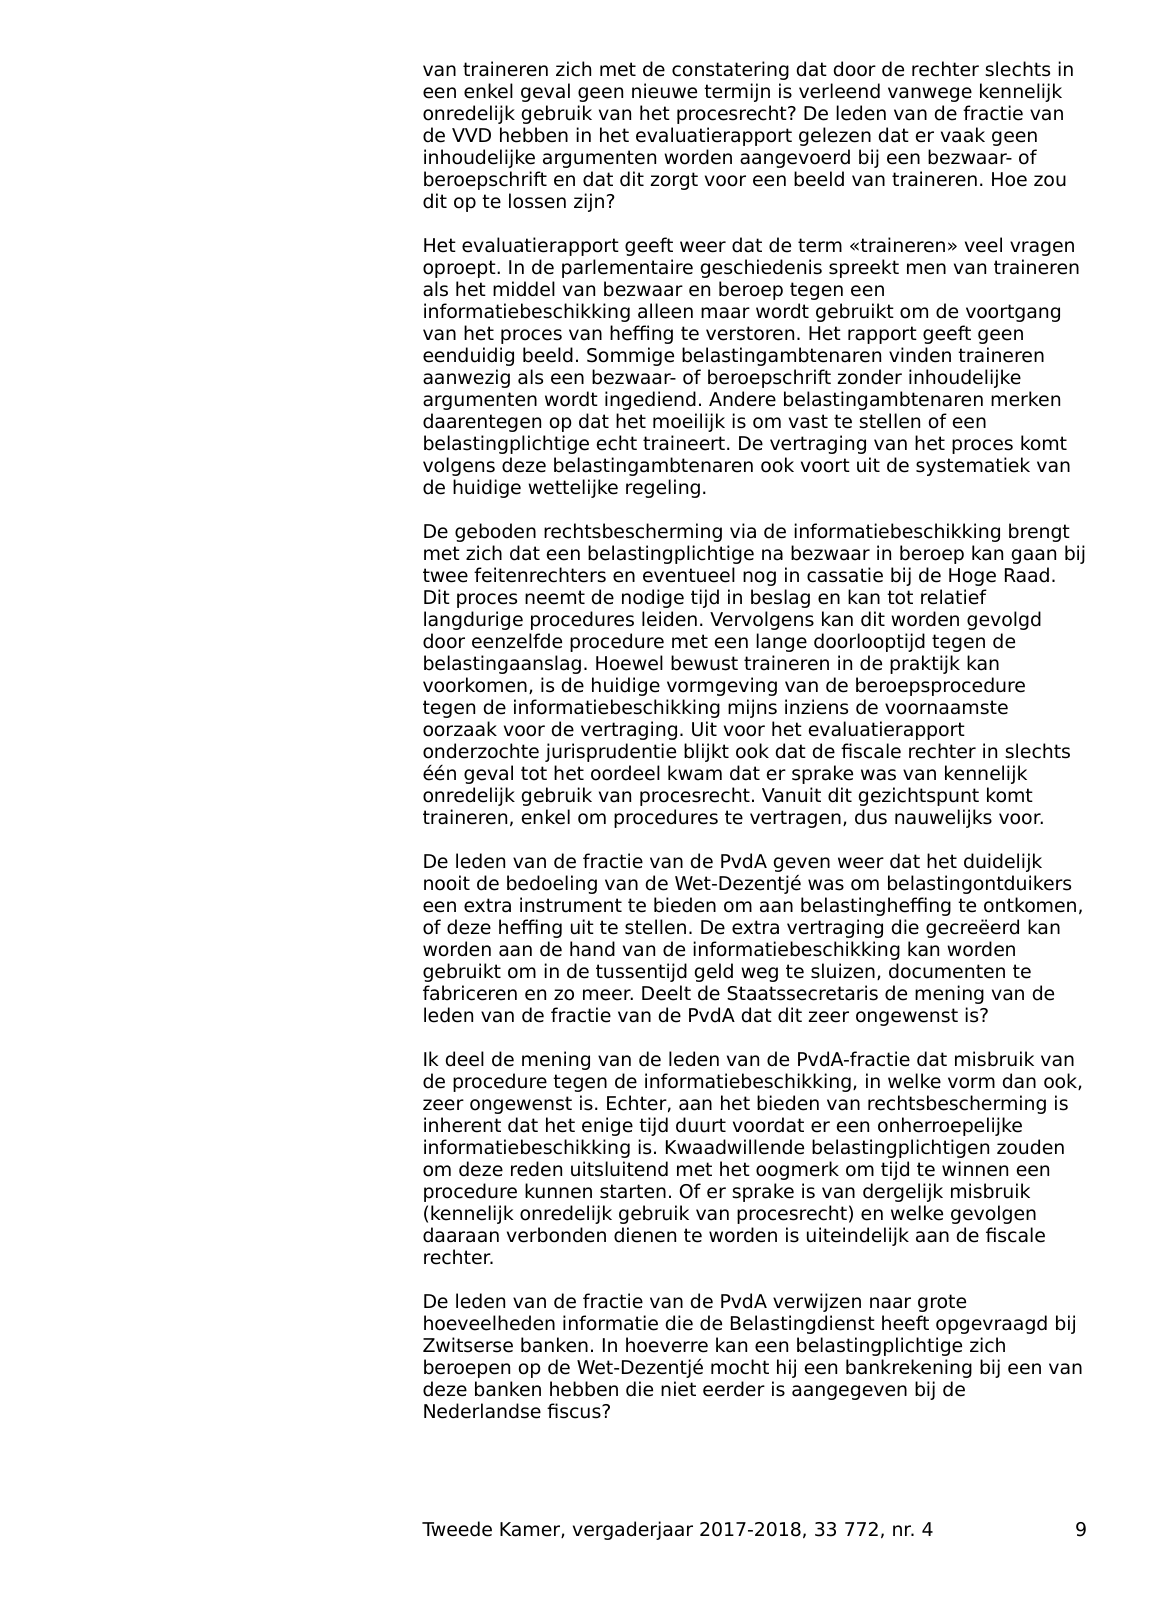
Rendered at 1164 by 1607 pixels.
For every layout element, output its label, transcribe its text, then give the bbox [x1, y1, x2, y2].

text Ik deel de mening van de leden van de PvdA-fractie dat misbruik van de procedure tegen de informatiebeschikking, in welke vorm dan ook, zeer ongewenst is. Echter, aan het bieden van rechtsbescherming is inherent dat het enige tijd duurt voordat er een onherroepelijke informatiebeschikking is. Kwaadwillende belastingplichtigen zouden om deze reden uitsluitend met het oogmerk om tijd te winnen een procedure kunnen starten. Of er sprake is van dergelijk misbruik (kennelijk onredelijk gebruik van procesrecht) en welke gevolgen daaraan verbonden dienen te worden is uiteindelijk aan de fiscale rechter. [422, 1049, 1087, 1269]
text Het evaluatierapport geeft weer dat de term «traineren» veel vragen oproept. In de parlementaire geschiedenis spreekt men van traineren als het middel van bezwaar en beroep tegen een informatiebeschikking alleen maar wordt gebruikt om de voortgang van het proces van heffing te verstoren. Het rapport geeft geen eenduidig beeld. Sommige belastingambtenaren vinden traineren aanwezig als een bezwaar- of beroepschrift zonder inhoudelijke argumenten wordt ingediend. Andere belastingambtenaren merken daarentegen op dat het moeilijk is om vast te stellen of een belastingplichtige echt traineert. De vertraging van het proces komt volgens deze belastingambtenaren ook voort uit de systematiek van de huidige wettelijke regeling. [422, 235, 1087, 499]
text De leden van de fractie van de PvdA verwijzen naar grote hoeveelheden informatie die de Belastingdienst heeft opgevraagd bij Zwitserse banken. In hoeverre kan een belastingplichtige zich beroepen op de Wet-Dezentjé mocht hij een bankrekening bij een van deze banken hebben die niet eerder is aangegeven bij de Nederlandse fiscus? [422, 1291, 1087, 1423]
text van traineren zich met de constatering dat door de rechter slechts in een enkel geval geen nieuwe termijn is verleend vanwege kennelijk onredelijk gebruik van het procesrecht? De leden van de fractie van de VVD hebben in het evaluatierapport gelezen dat er vaak geen inhoudelijke argumenten worden aangevoerd bij een bezwaar- of beroepschrift en dat dit zorgt voor een beeld van traineren. Hoe zou dit op te lossen zijn? [422, 59, 1087, 213]
text De leden van de fractie van de PvdA geven weer dat het duidelijk nooit de bedoeling van de Wet-Dezentjé was om belastingontduikers een extra instrument te bieden om aan belastingheffing te ontkomen, of deze heffing uit te stellen. De extra vertraging die gecreëerd kan worden aan de hand van de informatiebeschikking kan worden gebruikt om in de tussentijd geld weg te sluizen, documenten te fabriceren en zo meer. Deelt de Staatssecretaris de mening van de leden van de fractie van de PvdA dat dit zeer ongewenst is? [422, 851, 1087, 1027]
text De geboden rechtsbescherming via de informatiebeschikking brengt met zich dat een belastingplichtige na bezwaar in beroep kan gaan bij twee feitenrechters en eventueel nog in cassatie bij de Hoge Raad. Dit proces neemt de nodige tijd in beslag en kan tot relatief langdurige procedures leiden. Vervolgens kan dit worden gevolgd door eenzelfde procedure met een lange doorlooptijd tegen de belastingaanslag. Hoewel bewust traineren in de praktijk kan voorkomen, is de huidige vormgeving van de beroepsprocedure tegen de informatiebeschikking mijns inziens de voornaamste oorzaak voor de vertraging. Uit voor het evaluatierapport onderzochte jurisprudentie blijkt ook dat de fiscale rechter in slechts één geval tot het oordeel kwam dat er sprake was van kennelijk onredelijk gebruik van procesrecht. Vanuit dit gezichtspunt komt traineren, enkel om procedures te vertragen, dus nauwelijks voor. [422, 521, 1087, 829]
